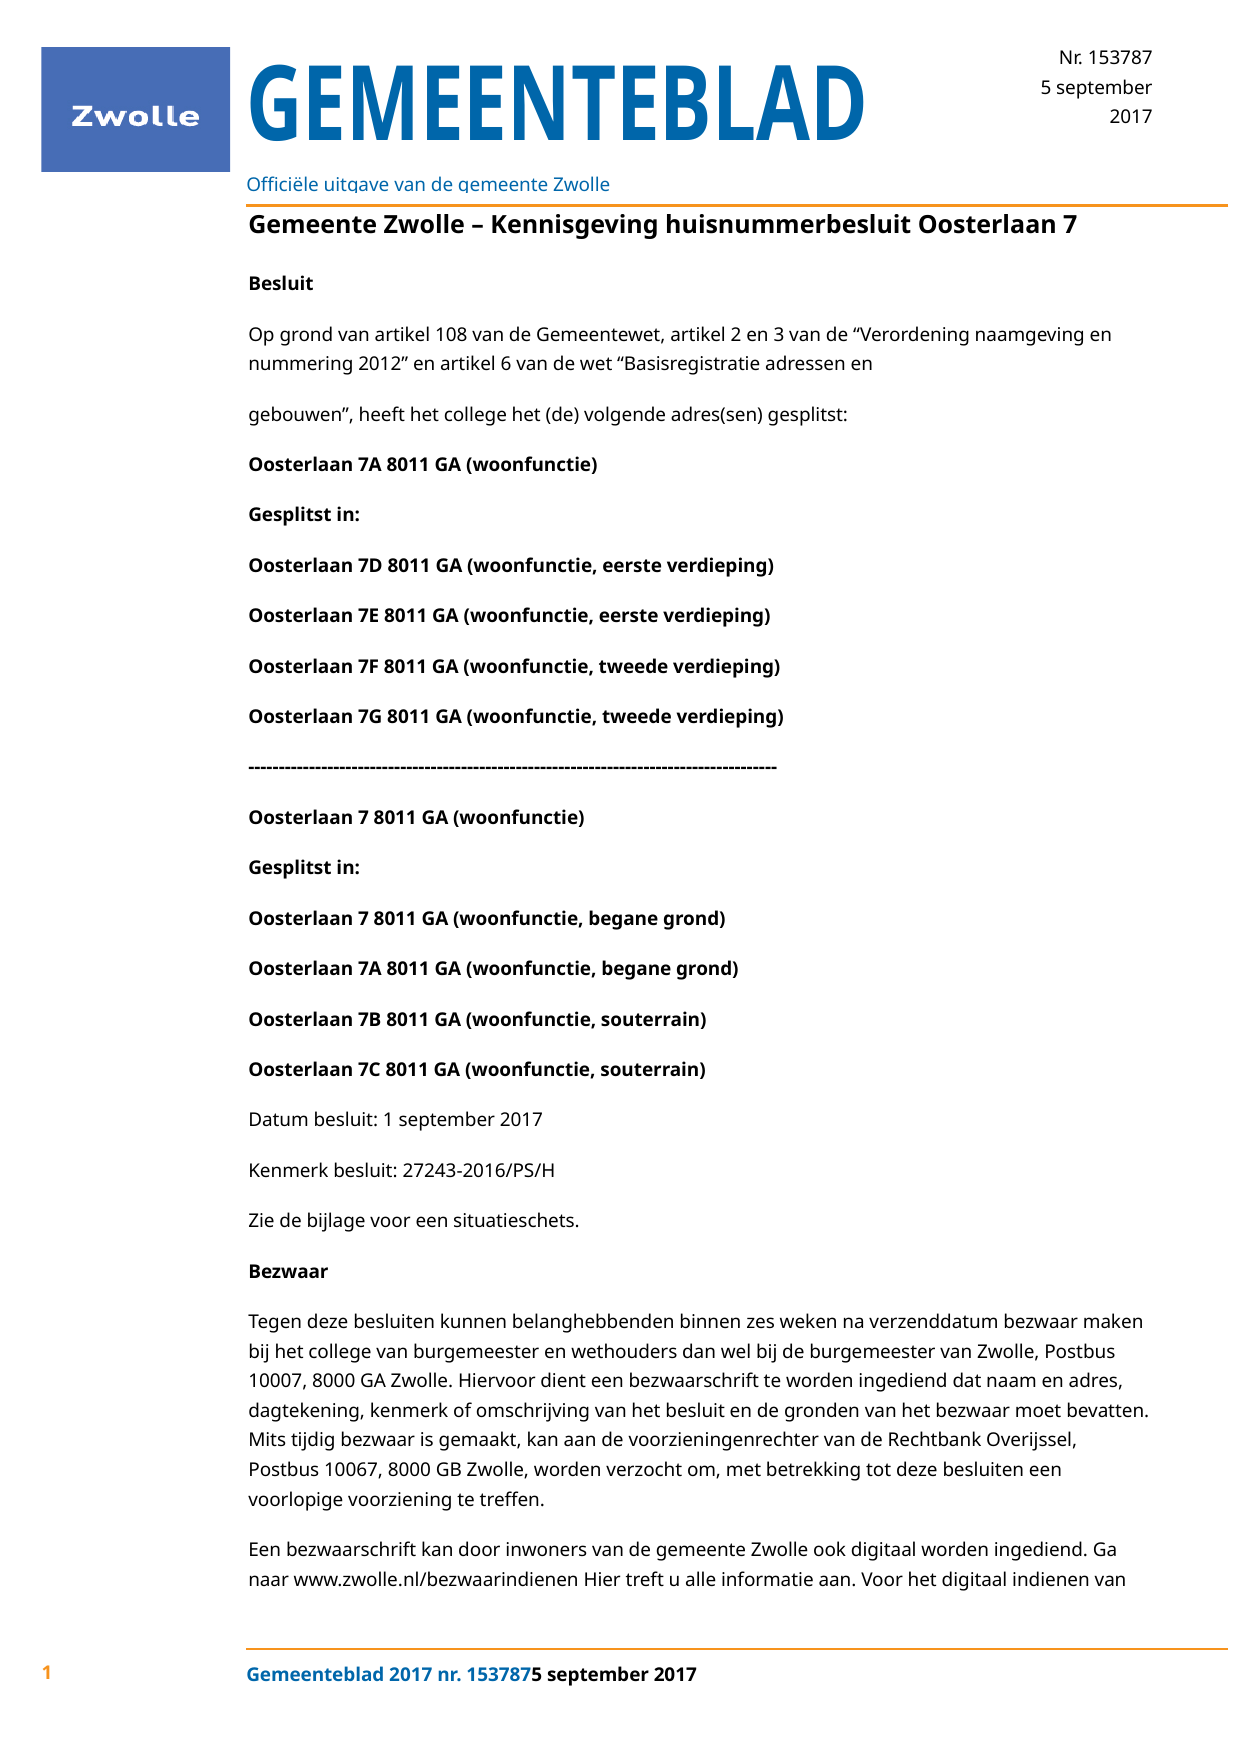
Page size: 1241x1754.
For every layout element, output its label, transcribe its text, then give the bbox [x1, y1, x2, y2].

text Oosterlaan 7 8011 GA (woonfunctie, begane grond) [248, 905, 1152, 931]
text Een bezwaarschrift kan door inwoners van de gemeente Zwolle ook digitaal worden ingediend. Ga naar www.zwolle.nl/bezwaarindienen Hier treft u alle informatie aan. Voor het digitaal indienen van [248, 1536, 1152, 1591]
text Bezwaar [248, 1258, 1152, 1283]
text Oosterlaan 7C 8011 GA (woonfunctie, souterrain) [248, 1056, 1152, 1082]
text Oosterlaan 7F 8011 GA (woonfunctie, tweede verdieping) [248, 653, 1152, 678]
text Oosterlaan 7G 8011 GA (woonfunctie, tweede verdieping) [248, 703, 1152, 729]
picture [41, 47, 231, 172]
text Op grond van artikel 108 van de Gemeentewet, artikel 2 en 3 van de “Verordening naamgeving en nummering 2012” en artikel 6 van de wet “Basisregistratie adressen en [248, 321, 1152, 376]
text Datum besluit: 1 september 2017 [248, 1107, 1152, 1132]
text Oosterlaan 7A 8011 GA (woonfunctie, begane grond) [248, 955, 1152, 981]
text Zie de bijlage voor een situatieschets. [248, 1207, 1152, 1233]
text Oosterlaan 7E 8011 GA (woonfunctie, eerste verdieping) [248, 602, 1152, 628]
text Oosterlaan 7A 8011 GA (woonfunctie) [248, 451, 1152, 477]
text Gesplitst in: [248, 854, 1152, 880]
text Gesplitst in: [248, 502, 1152, 527]
text --------------------------------------------------------------------------------------- [248, 754, 1152, 779]
text Oosterlaan 7 8011 GA (woonfunctie) [248, 804, 1152, 830]
text Tegen deze besluiten kunnen belanghebbenden binnen zes weken na verzenddatum bezwaar maken bij het college van burgemeester en wethouders dan wel bij de burgemeester van Zwolle, Postbus 10007, 8000 GA Zwolle. Hiervoor dient een bezwaarschrift te worden ingediend dat naam en adres, dagtekening, kenmerk of omschrijving van het besluit en de gronden van het bezwaar moet bevatten. Mits tijdig bezwaar is gemaakt, kan aan de voorzieningenrechter van de Rechtbank Overijssel, Postbus 10067, 8000 GB Zwolle, worden verzocht om, met betrekking tot deze besluiten een voorlopige voorziening te treffen. [248, 1308, 1152, 1511]
text Oosterlaan 7D 8011 GA (woonfunctie, eerste verdieping) [248, 552, 1152, 578]
text Oosterlaan 7B 8011 GA (woonfunctie, souterrain) [248, 1006, 1152, 1031]
text gebouwen”, heeft het college het (de) volgende adres(sen) gesplitst: [248, 401, 1152, 426]
text Gemeente Zwolle – Kennisgeving huisnummerbesluit Oosterlaan 7 [248, 207, 1152, 241]
text Besluit [248, 270, 1152, 296]
text Kenmerk besluit: 27243-2016/PS/H [248, 1157, 1152, 1183]
